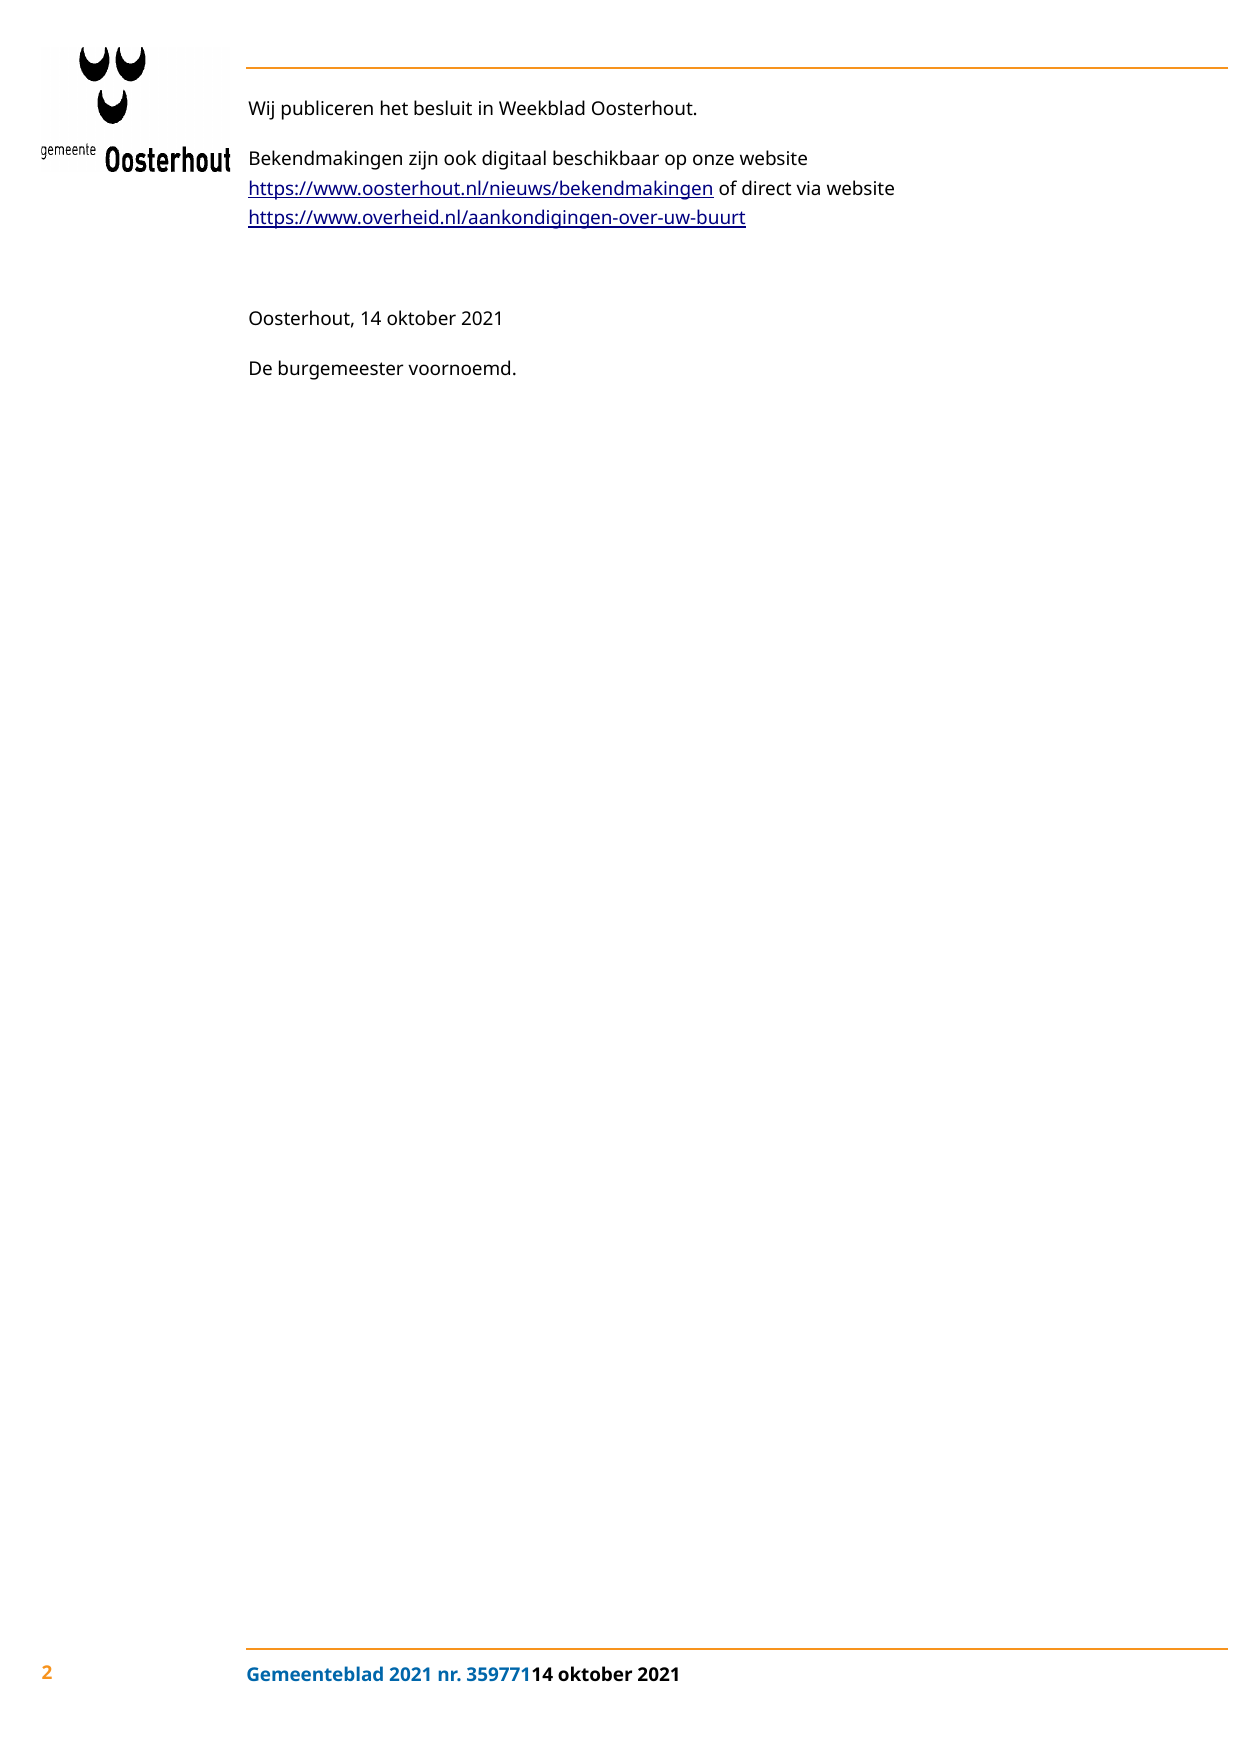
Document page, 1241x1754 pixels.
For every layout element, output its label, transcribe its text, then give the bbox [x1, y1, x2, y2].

text Wij publiceren het besluit in Weekblad Oosterhout. [248, 95, 1152, 121]
text Oosterhout, 14 oktober 2021 [248, 305, 1152, 331]
text Bekendmakingen zijn ook digitaal beschikbaar op onze website https://www.oosterhout.nl/nieuws/bekendmakingen of direct via website https://www.overheid.nl/aankondigingen-over-uw-buurt [248, 145, 1152, 230]
text De burgemeester voornoemd. [248, 356, 1152, 381]
picture [41, 47, 231, 172]
